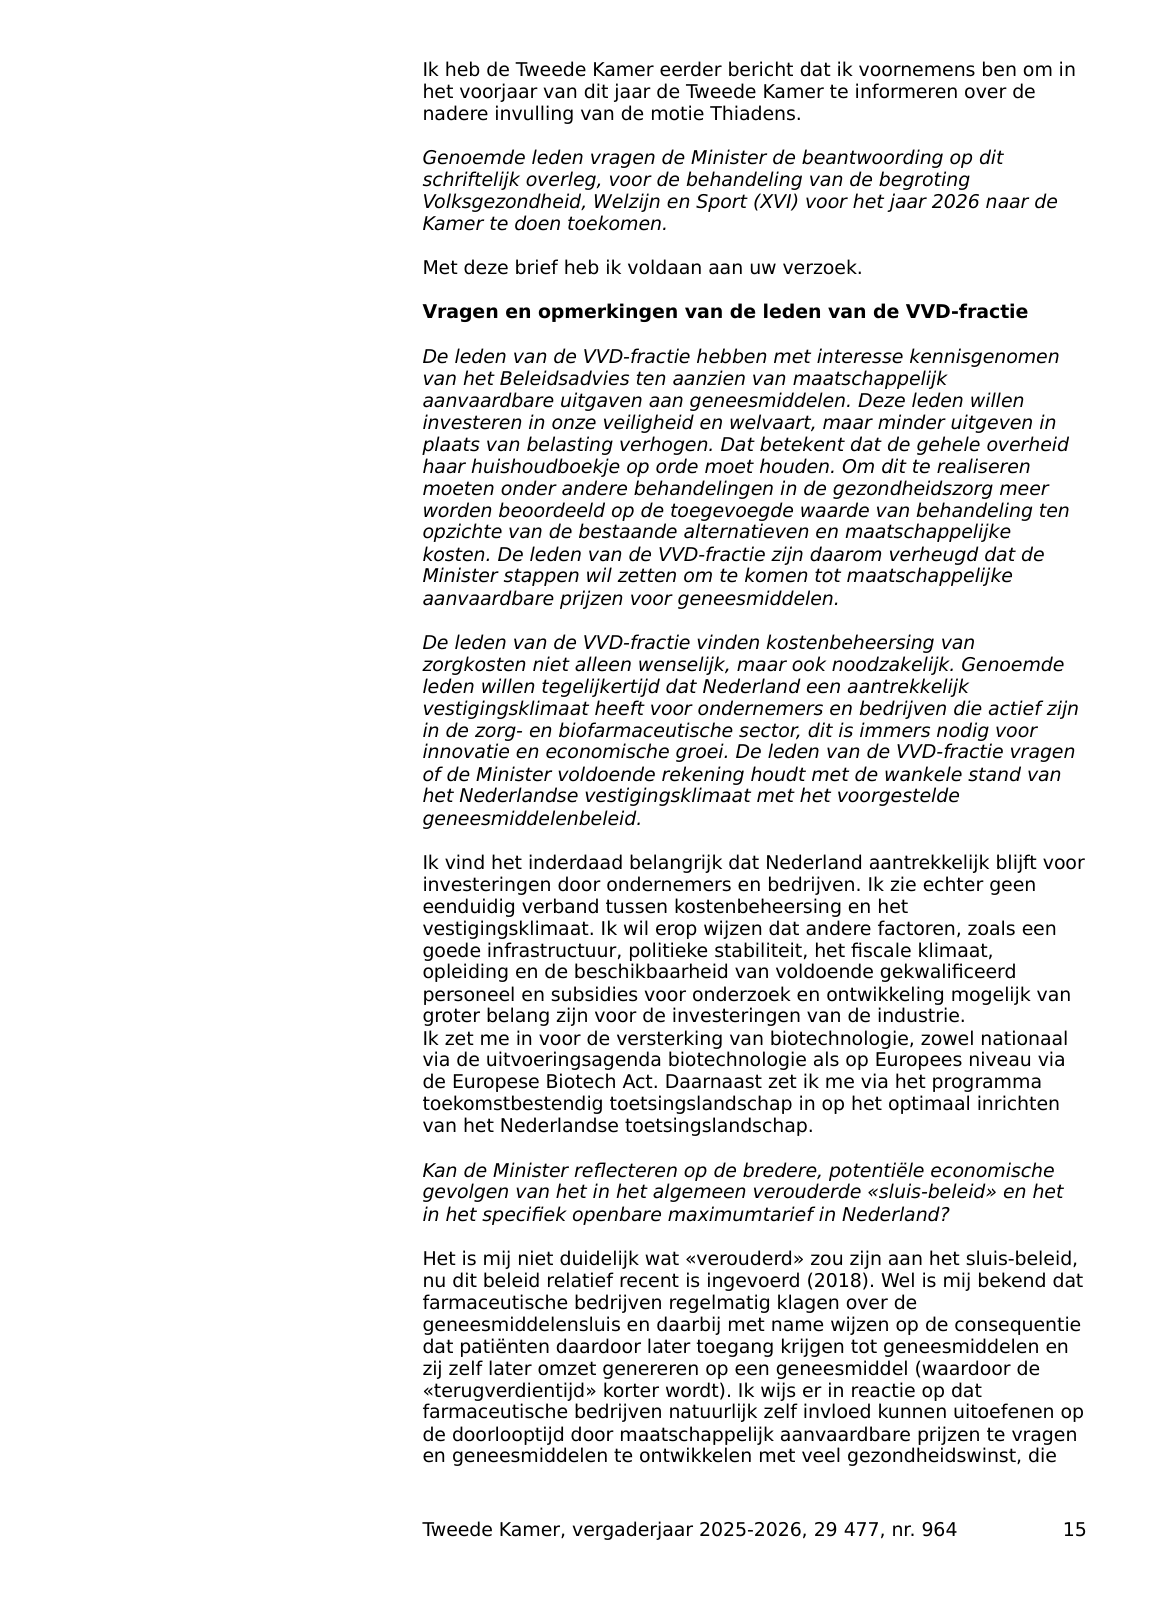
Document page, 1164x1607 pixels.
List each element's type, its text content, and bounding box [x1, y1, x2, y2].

text Met deze brief heb ik voldaan aan uw verzoek. [422, 257, 1087, 279]
text Genoemde leden vragen de Minister de beantwoording op dit schriftelijk overleg, voor de behandeling van de begroting Volksgezondheid, Welzijn en Sport (XVI) voor het jaar 2026 naar de Kamer te doen toekomen. [422, 147, 1087, 235]
text De leden van de VVD-fractie vinden kostenbeheersing van zorgkosten niet alleen wenselijk, maar ook noodzakelijk. Genoemde leden willen tegelijkertijd dat Nederland een aantrekkelijk vestigingsklimaat heeft voor ondernemers en bedrijven die actief zijn in de zorg- en biofarmaceutische sector, dit is immers nodig voor innovatie en economische groei. De leden van de VVD-fractie vragen of de Minister voldoende rekening houdt met de wankele stand van het Nederlandse vestigingsklimaat met het voorgestelde geneesmiddelenbeleid. [422, 632, 1087, 829]
text Ik zet me in voor de versterking van biotechnologie, zowel nationaal via de uitvoeringsagenda biotechnologie als op Europees niveau via de Europese Biotech Act. Daarnaast zet ik me via het programma toekomstbestendig toetsingslandschap in op het optimaal inrichten van het Nederlandse toetsingslandschap. [422, 1027, 1087, 1137]
text Kan de Minister reflecteren op de bredere, potentiële economische gevolgen van het in het algemeen verouderde «sluis-beleid» en het in het specifiek openbare maximumtarief in Nederland? [422, 1159, 1087, 1225]
text Ik vind het inderdaad belangrijk dat Nederland aantrekkelijk blijft voor investeringen door ondernemers en bedrijven. Ik zie echter geen eenduidig verband tussen kostenbeheersing en het vestigingsklimaat. Ik wil erop wijzen dat andere factoren, zoals een goede infrastructuur, politieke stabiliteit, het fiscale klimaat, opleiding en de beschikbaarheid van voldoende gekwalificeerd personeel en subsidies voor onderzoek en ontwikkeling mogelijk van groter belang zijn voor de investeringen van de industrie. [422, 852, 1087, 1027]
text Ik heb de Tweede Kamer eerder bericht dat ik voornemens ben om in het voorjaar van dit jaar de Tweede Kamer te informeren over de nadere invulling van de motie Thiadens. [422, 59, 1087, 125]
subtitle Vragen en opmerkingen van de leden van de VVD-fractie [422, 301, 1087, 323]
text De leden van de VVD-fractie hebben met interesse kennisgenomen van het Beleidsadvies ten aanzien van maatschappelijk aanvaardbare uitgaven aan geneesmiddelen. Deze leden willen investeren in onze veiligheid en welvaart, maar minder uitgeven in plaats van belasting verhogen. Dat betekent dat de gehele overheid haar huishoudboekje op orde moet houden. Om dit te realiseren moeten onder andere behandelingen in de gezondheidszorg meer worden beoordeeld op de toegevoegde waarde van behandeling ten opzichte van de bestaande alternatieven en maatschappelijke kosten. De leden van de VVD-fractie zijn daarom verheugd dat de Minister stappen wil zetten om te komen tot maatschappelijke aanvaardbare prijzen voor geneesmiddelen. [422, 346, 1087, 609]
text Het is mij niet duidelijk wat «verouderd» zou zijn aan het sluis-beleid, nu dit beleid relatief recent is ingevoerd (2018). Wel is mij bekend dat farmaceutische bedrijven regelmatig klagen over de geneesmiddelensluis en daarbij met name wijzen op de consequentie dat patiënten daardoor later toegang krijgen tot geneesmiddelen en zij zelf later omzet genereren op een geneesmiddel (waardoor de «terugverdientijd» korter wordt). Ik wijs er in reactie op dat farmaceutische bedrijven natuurlijk zelf invloed kunnen uitoefenen op de doorlooptijd door maatschappelijk aanvaardbare prijzen te vragen en geneesmiddelen te ontwikkelen met veel gezondheidswinst, die [422, 1248, 1087, 1467]
